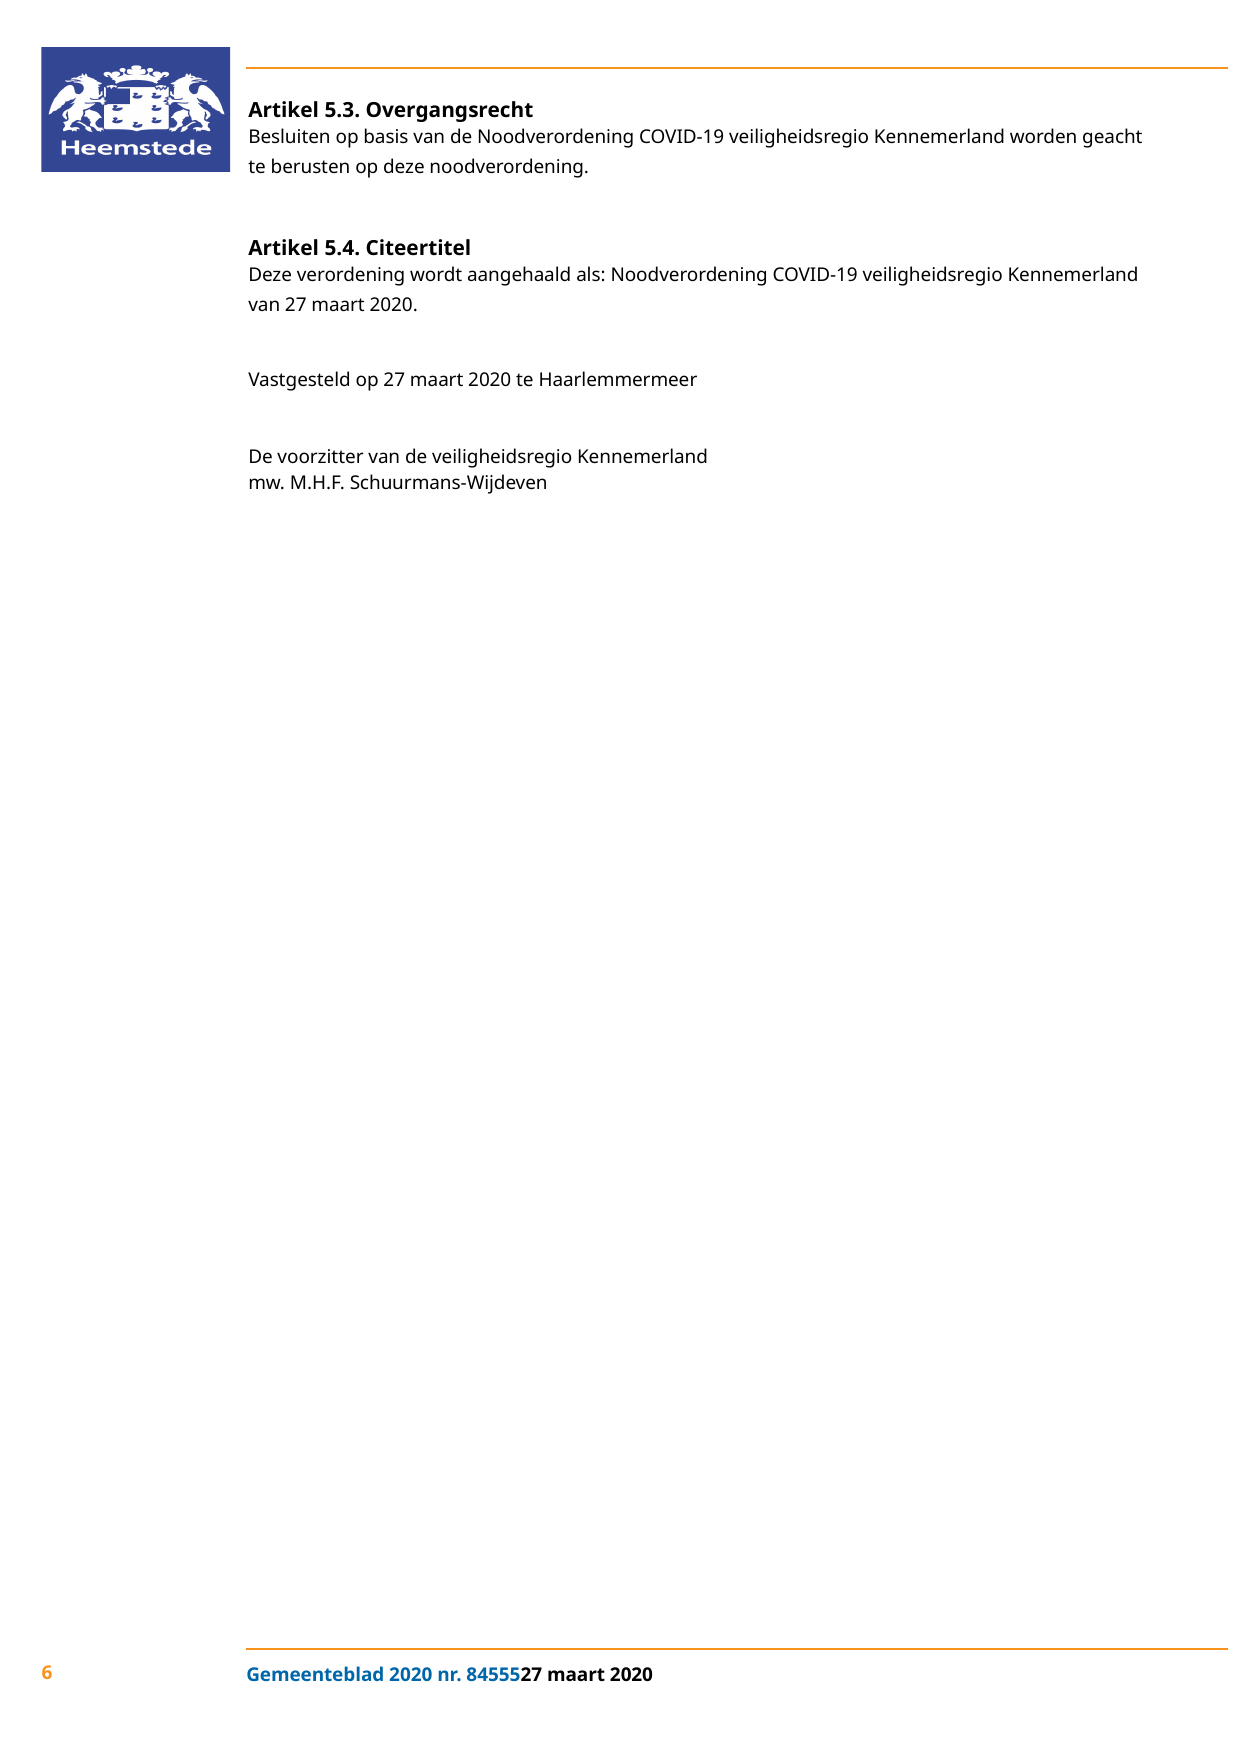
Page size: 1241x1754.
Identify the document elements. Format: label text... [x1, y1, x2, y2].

text Besluiten op basis van de Noodverordening COVID-19 veiligheidsregio Kennemerland worden geacht te berusten op deze noodverordening. [248, 123, 1152, 178]
text Artikel 5.4. Citeertitel [248, 233, 1152, 261]
text De voorzitter van de veiligheidsregio Kennemerland [248, 443, 1152, 469]
text Vastgesteld op 27 maart 2020 te Haarlemmermeer [248, 366, 1152, 392]
picture [41, 47, 231, 172]
text mw. M.H.F. Schuurmans-Wijdeven [248, 469, 1152, 495]
text Deze verordening wordt aangehaald als: Noodverordening COVID-19 veiligheidsregio Kennemerland van 27 maart 2020. [248, 261, 1152, 317]
text Artikel 5.3. Overgangsrecht [248, 95, 1152, 123]
